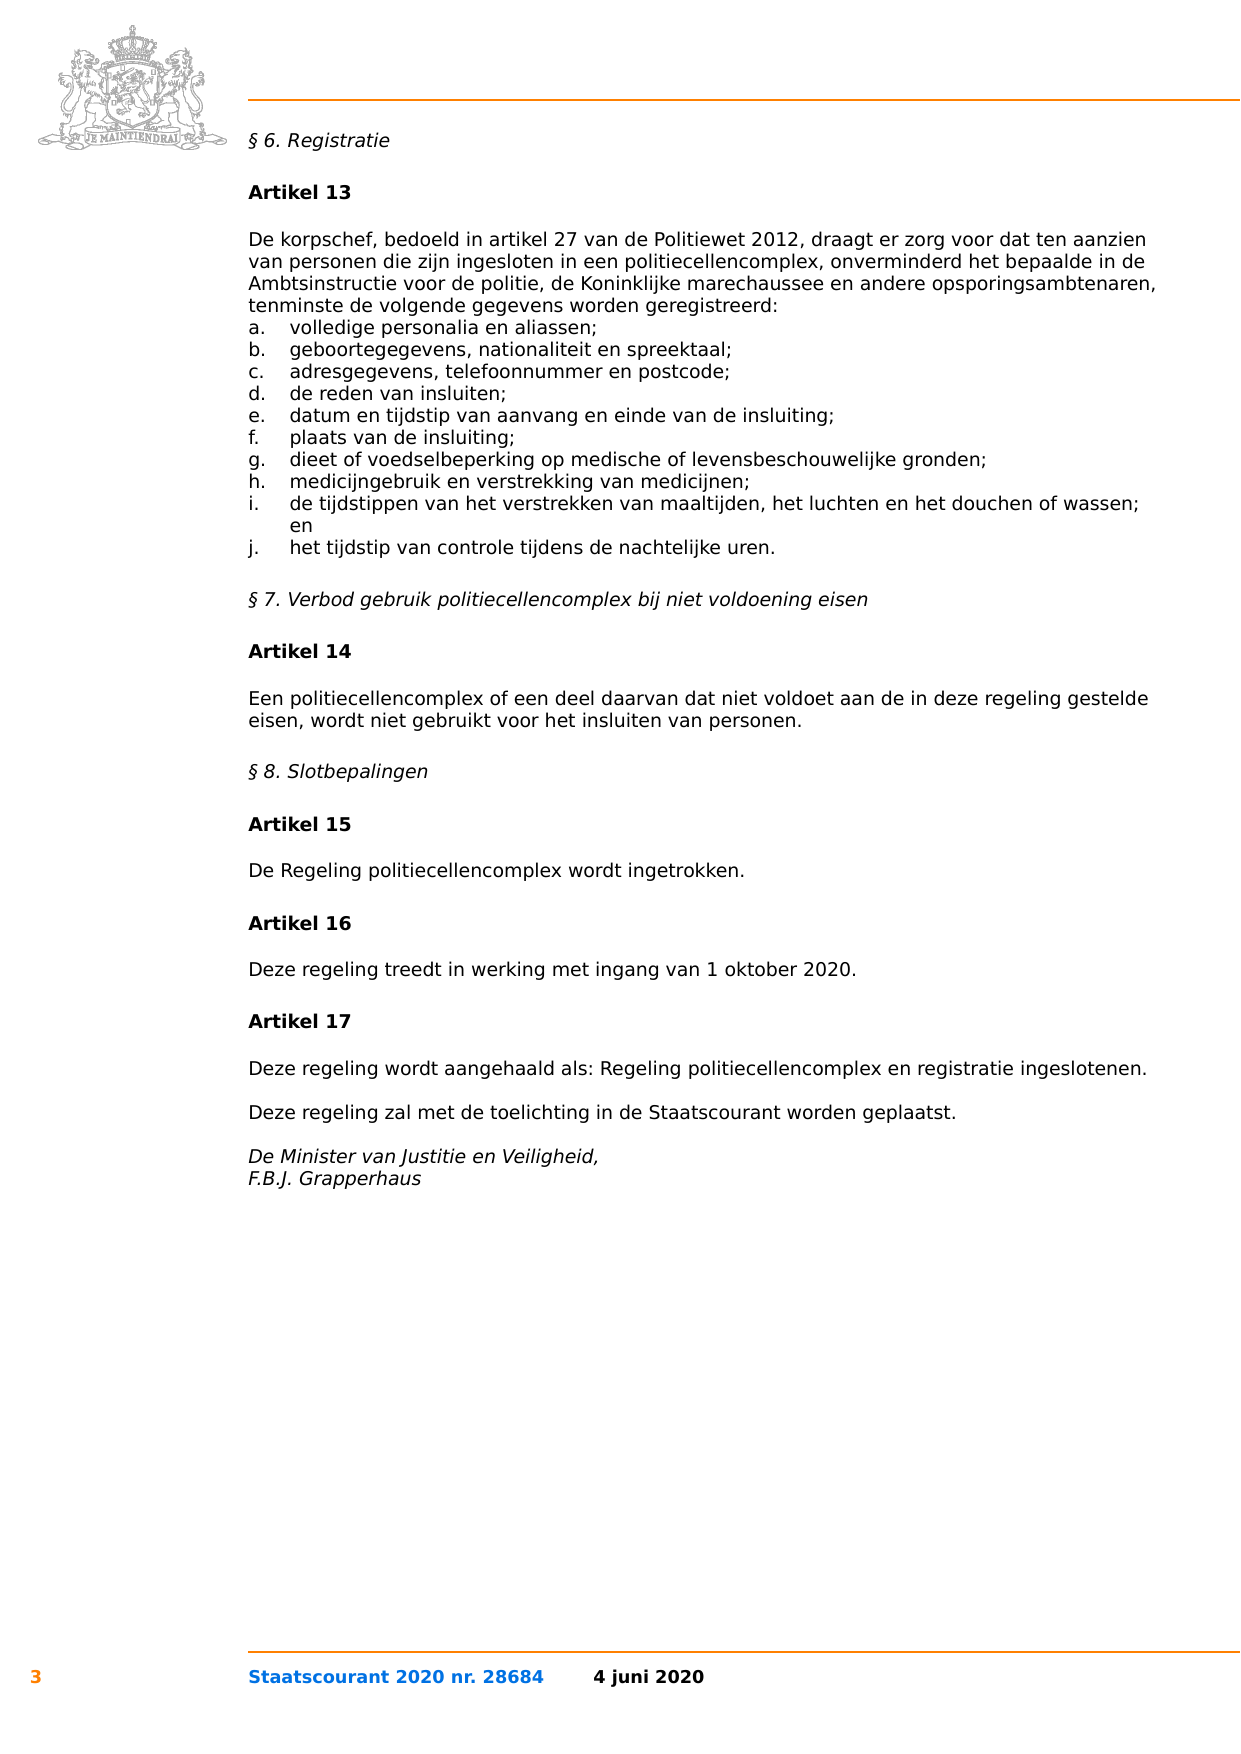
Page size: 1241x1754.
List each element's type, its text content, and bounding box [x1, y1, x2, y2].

text De Regeling politiecellencomplex wordt ingetrokken. [248, 860, 1163, 882]
text g. dieet of voedselbeperking op medische of levensbeschouwelijke gronden; [248, 449, 1163, 471]
subtitle Artikel 17 [248, 1011, 1163, 1033]
text Een politiecellencomplex of een deel daarvan dat niet voldoet aan de in deze regeling gestelde eisen, wordt niet gebruikt voor het insluiten van personen. [248, 687, 1163, 731]
text f. plaats van de insluiting; [248, 427, 1163, 449]
subtitle Artikel 13 [248, 182, 1163, 204]
subtitle Artikel 15 [248, 813, 1163, 835]
subtitle § 7. Verbod gebruik politiecellencomplex bij niet voldoening eisen [248, 588, 1163, 611]
text De korpschef, bedoeld in artikel 27 van de Politiewet 2012, draagt er zorg voor dat ten aanzien van personen die zijn ingesloten in een politiecellencomplex, onverminderd het bepaalde in de Ambtsinstructie voor de politie, de Koninklijke marechaussee en andere opsporingsambtenaren, tenminste de volgende gegevens worden geregistreerd: [248, 229, 1163, 317]
text i. de tijdstippen van het verstrekken van maaltijden, het luchten en het douchen of wassen; en [248, 493, 1163, 537]
subtitle Artikel 16 [248, 912, 1163, 934]
subtitle Artikel 14 [248, 641, 1163, 662]
text c. adresgegevens, telefoonnummer en postcode; [248, 361, 1163, 383]
text Deze regeling wordt aangehaald als: Regeling politiecellencomplex en registratie ingeslotenen. [248, 1058, 1163, 1080]
text Deze regeling zal met de toelichting in de Staatscourant worden geplaatst. [248, 1102, 1163, 1124]
text Deze regeling treedt in werking met ingang van 1 oktober 2020. [248, 959, 1163, 981]
text h. medicijngebruik en verstrekking van medicijnen; [248, 471, 1163, 493]
text a. volledige personalia en aliassen; [248, 317, 1163, 339]
text e. datum en tijdstip van aanvang en einde van de insluiting; [248, 405, 1163, 427]
picture [38, 25, 227, 150]
text d. de reden van insluiten; [248, 383, 1163, 405]
text j. het tijdstip van controle tijdens de nachtelijke uren. [248, 537, 1163, 558]
text b. geboortegegevens, nationaliteit en spreektaal; [248, 339, 1163, 361]
subtitle § 6. Registratie [248, 130, 1163, 152]
text De Minister van Justitie en Veiligheid, F.B.J. Grapperhaus [248, 1146, 1163, 1190]
subtitle § 8. Slotbepalingen [248, 761, 1163, 783]
